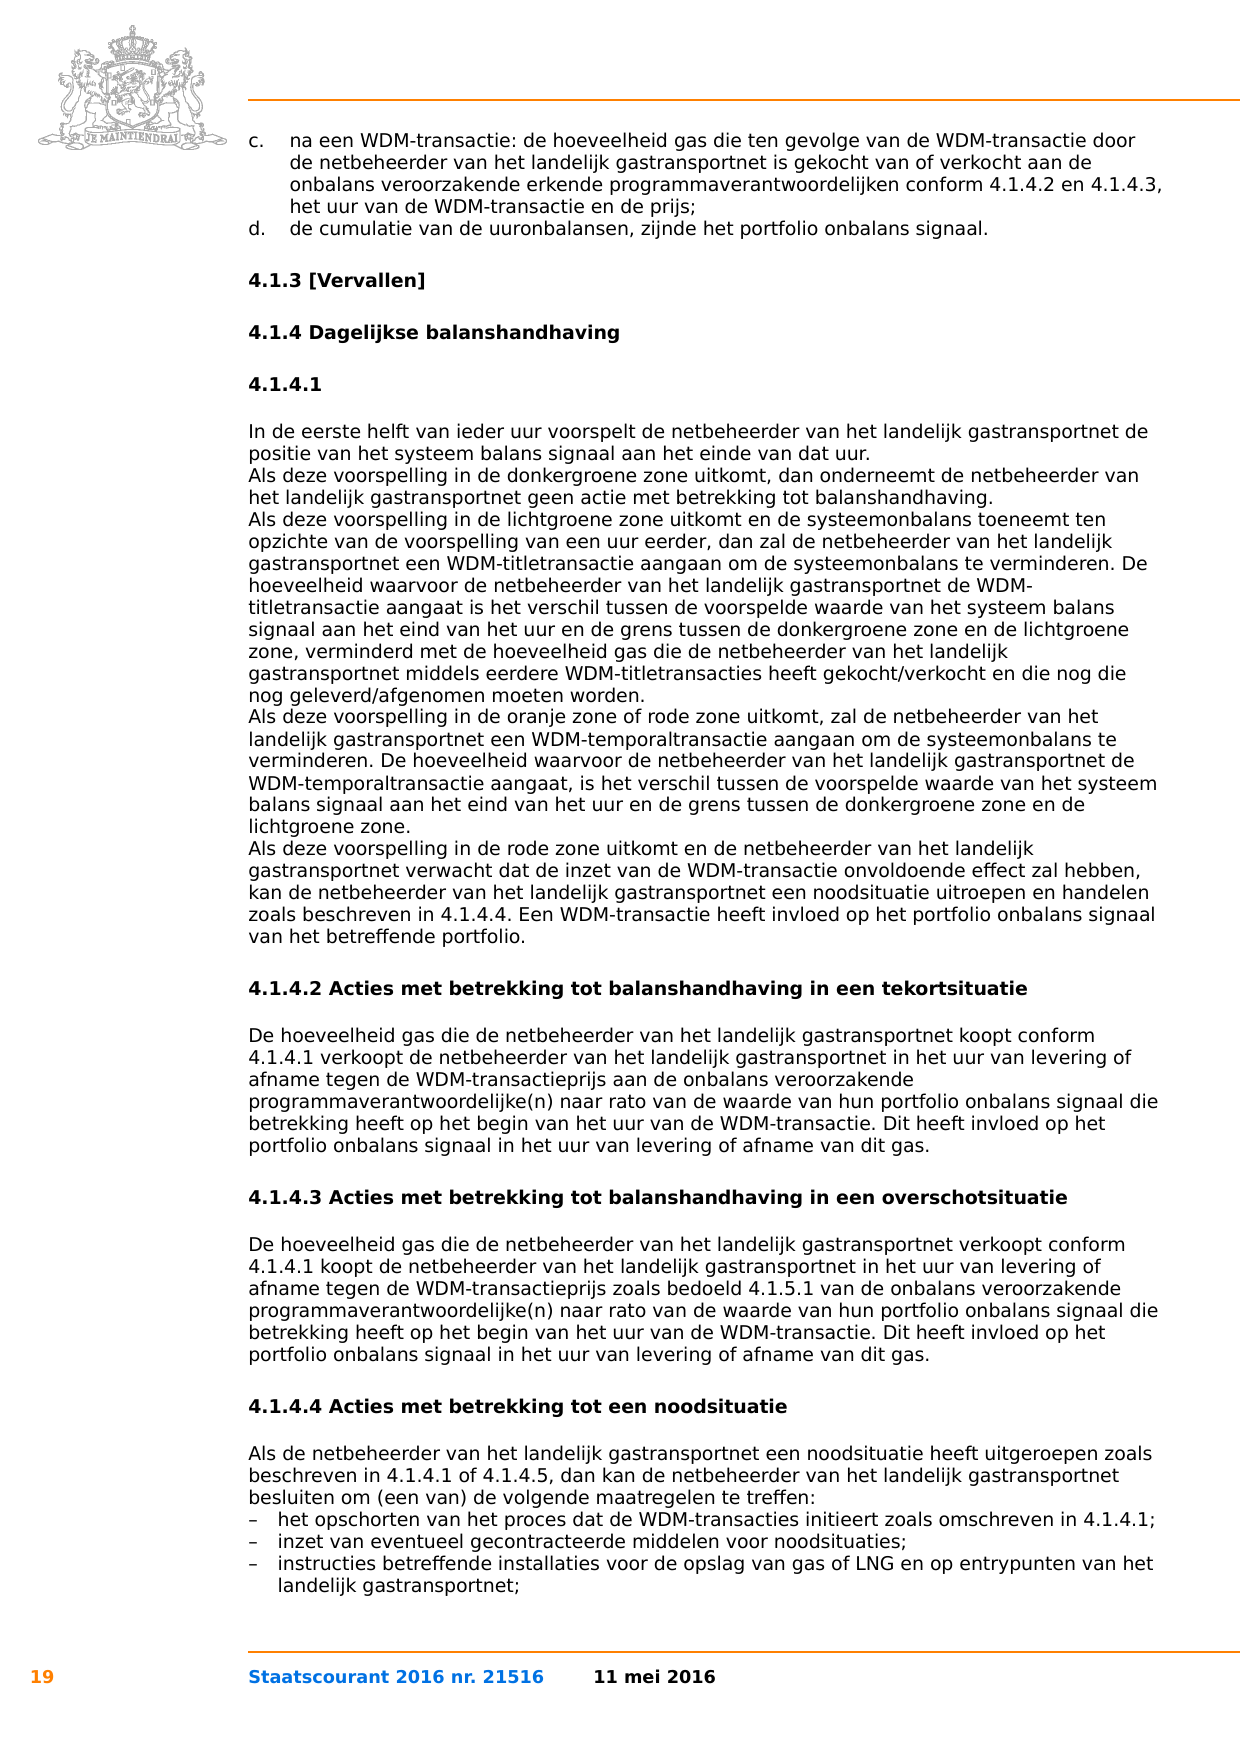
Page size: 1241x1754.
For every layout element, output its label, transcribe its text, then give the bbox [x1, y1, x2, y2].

text Als de netbeheerder van het landelijk gastransportnet een noodsituatie heeft uitgeroepen zoals beschreven in 4.1.4.1 of 4.1.4.5, dan kan de netbeheerder van het landelijk gastransportnet besluiten om (een van) de volgende maatregelen te treffen: [248, 1443, 1163, 1509]
picture [38, 25, 227, 150]
text c. na een WDM-transactie: de hoeveelheid gas die ten gevolge van de WDM-transactie door de netbeheerder van het landelijk gastransportnet is gekocht van of verkocht aan de onbalans veroorzakende erkende programmaverantwoordelijken conform 4.1.4.2 en 4.1.4.3, het uur van de WDM-transactie en de prijs; [248, 130, 1163, 218]
text Als deze voorspelling in de lichtgroene zone uitkomt en de systeemonbalans toeneemt ten opzichte van de voorspelling van een uur eerder, dan zal de netbeheerder van het landelijk gastransportnet een WDM-titletransactie aangaan om de systeemonbalans te verminderen. De hoeveelheid waarvoor de netbeheerder van het landelijk gastransportnet de WDM-titletransactie aangaat is het verschil tussen de voorspelde waarde van het systeem balans signaal aan het eind van het uur en de grens tussen de donkergroene zone en de lichtgroene zone, verminderd met de hoeveelheid gas die de netbeheerder van het landelijk gastransportnet middels eerdere WDM-titletransacties heeft gekocht/verkocht en die nog die nog geleverd/afgenomen moeten worden. [248, 509, 1163, 706]
subtitle 4.1.4 Dagelijkse balanshandhaving [248, 322, 1163, 344]
subtitle 4.1.4.3 Acties met betrekking tot balanshandhaving in een overschotsituatie [248, 1187, 1163, 1209]
text De hoeveelheid gas die de netbeheerder van het landelijk gastransportnet koopt conform 4.1.4.1 verkoopt de netbeheerder van het landelijk gastransportnet in het uur van levering of afname tegen de WDM-transactieprijs aan de onbalans veroorzakende programmaverantwoordelijke(n) naar rato van de waarde van hun portfolio onbalans signaal die betrekking heeft op het begin van het uur van de WDM-transactie. Dit heeft invloed op het portfolio onbalans signaal in het uur van levering of afname van dit gas. [248, 1025, 1163, 1157]
subtitle 4.1.3 [Vervallen] [248, 270, 1163, 292]
text – inzet van eventueel gecontracteerde middelen voor noodsituaties; [248, 1531, 1163, 1553]
text Als deze voorspelling in de donkergroene zone uitkomt, dan onderneemt de netbeheerder van het landelijk gastransportnet geen actie met betrekking tot balanshandhaving. [248, 465, 1163, 509]
subtitle 4.1.4.2 Acties met betrekking tot balanshandhaving in een tekortsituatie [248, 978, 1163, 1000]
subtitle 4.1.4.4 Acties met betrekking tot een noodsituatie [248, 1396, 1163, 1418]
text Als deze voorspelling in de oranje zone of rode zone uitkomt, zal de netbeheerder van het landelijk gastransportnet een WDM-temporaltransactie aangaan om de systeemonbalans te verminderen. De hoeveelheid waarvoor de netbeheerder van het landelijk gastransportnet de WDM-temporaltransactie aangaat, is het verschil tussen de voorspelde waarde van het systeem balans signaal aan het eind van het uur en de grens tussen de donkergroene zone en de lichtgroene zone. [248, 706, 1163, 838]
text – het opschorten van het proces dat de WDM-transacties initieert zoals omschreven in 4.1.4.1; [248, 1509, 1163, 1531]
text In de eerste helft van ieder uur voorspelt de netbeheerder van het landelijk gastransportnet de positie van het systeem balans signaal aan het einde van dat uur. [248, 421, 1163, 465]
text De hoeveelheid gas die de netbeheerder van het landelijk gastransportnet verkoopt conform 4.1.4.1 koopt de netbeheerder van het landelijk gastransportnet in het uur van levering of afname tegen de WDM-transactieprijs zoals bedoeld 4.1.5.1 van de onbalans veroorzakende programmaverantwoordelijke(n) naar rato van de waarde van hun portfolio onbalans signaal die betrekking heeft op het begin van het uur van de WDM-transactie. Dit heeft invloed op het portfolio onbalans signaal in het uur van levering of afname van dit gas. [248, 1234, 1163, 1366]
subtitle 4.1.4.1 [248, 374, 1163, 396]
text – instructies betreffende installaties voor de opslag van gas of LNG en op entrypunten van het landelijk gastransportnet; [248, 1553, 1163, 1597]
text Als deze voorspelling in de rode zone uitkomt en de netbeheerder van het landelijk gastransportnet verwacht dat de inzet van de WDM-transactie onvoldoende effect zal hebben, kan de netbeheerder van het landelijk gastransportnet een noodsituatie uitroepen en handelen zoals beschreven in 4.1.4.4. Een WDM-transactie heeft invloed op het portfolio onbalans signaal van het betreffende portfolio. [248, 838, 1163, 948]
text d. de cumulatie van de uuronbalansen, zijnde het portfolio onbalans signaal. [248, 218, 1163, 240]
